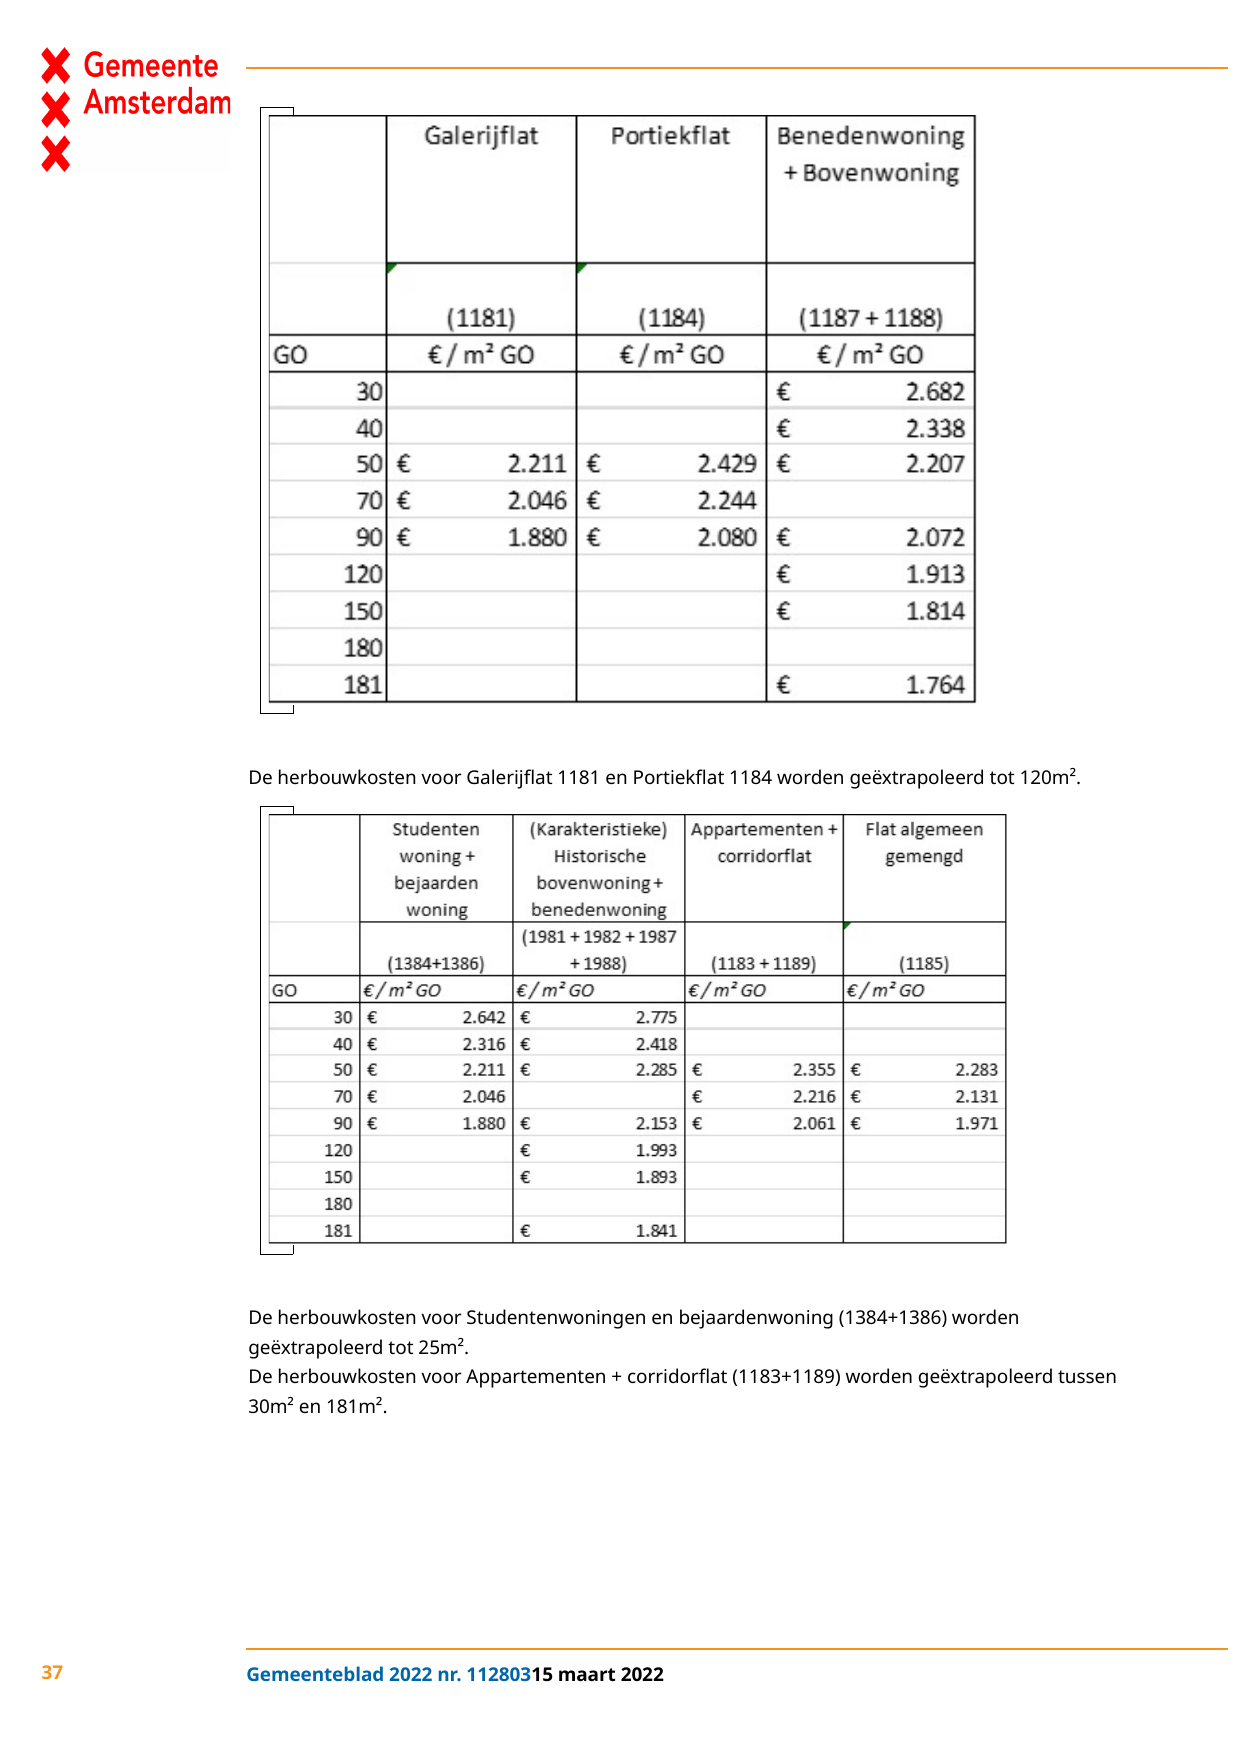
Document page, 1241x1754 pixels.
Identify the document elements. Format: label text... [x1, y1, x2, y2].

text De herbouwkosten voor Galerijflat 1181 en Portiekflat 1184 worden geëxtrapoleerd tot 120m². [248, 764, 1152, 790]
picture [41, 47, 231, 172]
picture [268, 115, 978, 705]
text De herbouwkosten voor Studentenwoningen en bejaardenwoning (1384+1386) worden geëxtrapoleerd tot 25m². [248, 1304, 1152, 1360]
text De herbouwkosten voor Appartementen + corridorflat (1183+1189) worden geëxtrapoleerd tussen 30m² en 181m². [248, 1364, 1152, 1419]
picture [268, 814, 1008, 1245]
